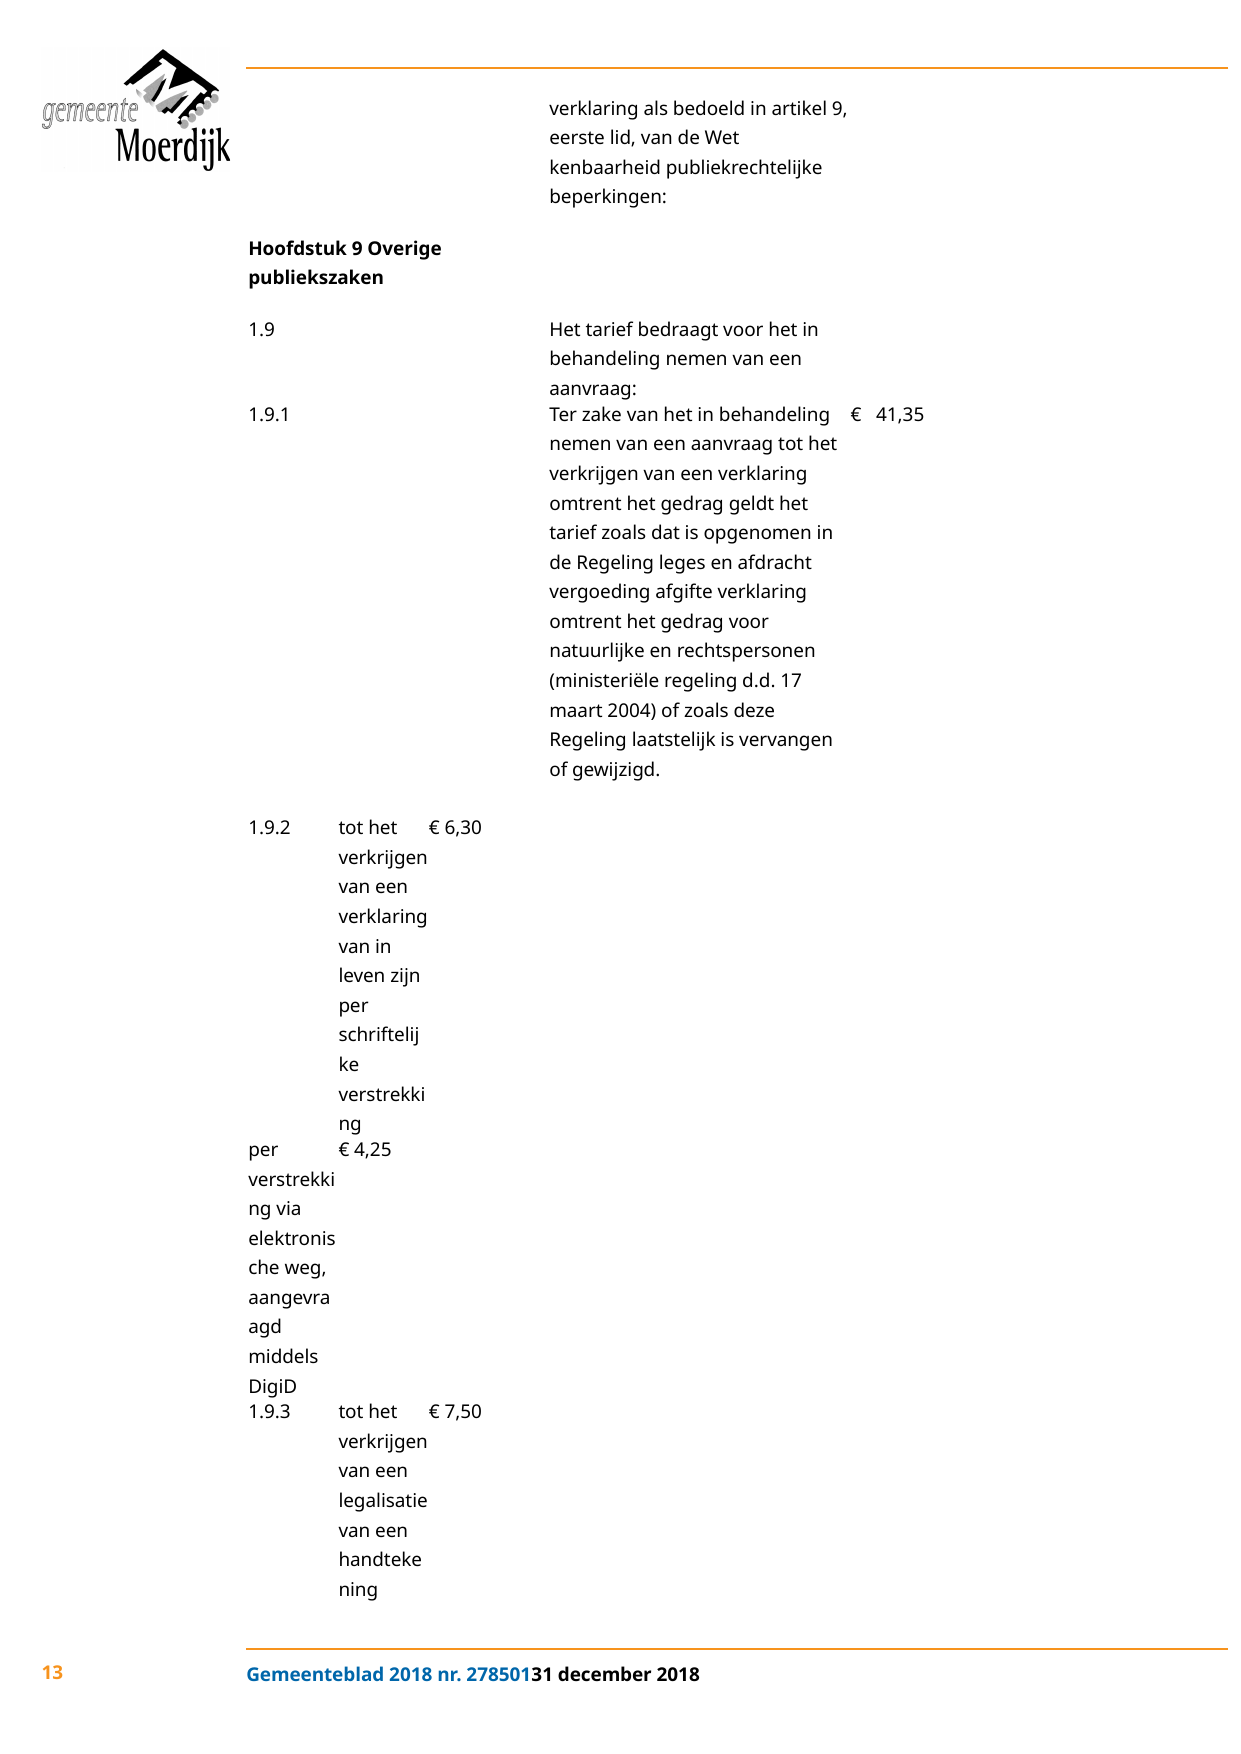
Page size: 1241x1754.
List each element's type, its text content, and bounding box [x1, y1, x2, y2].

table_cell [248, 95, 549, 209]
table_cell Ter zake van het in behandeling nemen van een aanvraag tot het verkrijgen van een verklaring omtrent het gedrag geldt het tarief zoals dat is opgenomen in de Regeling leges en afdracht vergoeding afgifte verklaring omtrent het gedrag voor natuurlijke en rechtspersonen (ministeriële regeling d.d. 17 maart 2004) of zoals deze Regeling laatstelijk is vervangen of gewijzigd. [549, 401, 850, 782]
table_cell 1.9 [248, 316, 549, 401]
table_cell verklaring als bedoeld in artikel 9, eerste lid, van de Wet kenbaarheid publiekrechtelijke beperkingen: [549, 95, 850, 209]
table_cell 1.9.3 [248, 1399, 338, 1602]
table_cell € 41,35 [850, 401, 1152, 782]
table_cell Hoofdstuk 9 Overige publiekszaken [248, 235, 549, 290]
table_header € 6,30 [429, 815, 519, 1136]
picture [41, 47, 231, 172]
table_cell € 7,50 [429, 1399, 519, 1602]
table_cell per verstrekking via elektronische weg, aangevraagd middels DigiD [248, 1136, 338, 1398]
table_header tot het verkrijgen van een verklaring van in leven zijn per schriftelijke verstrekking [338, 815, 429, 1136]
table_cell [248, 290, 549, 316]
table_cell € 4,25 [338, 1136, 429, 1398]
table_cell [850, 95, 1152, 209]
table_cell tot het verkrijgen van een legalisatie van een handtekening [338, 1399, 429, 1602]
table_cell [850, 316, 1152, 401]
table_cell 1.9.1 [248, 401, 549, 782]
table_cell [248, 209, 549, 235]
table_cell Het tarief bedraagt voor het in behandeling nemen van een aanvraag: [549, 316, 850, 401]
table_header 1.9.2 [248, 815, 338, 1136]
